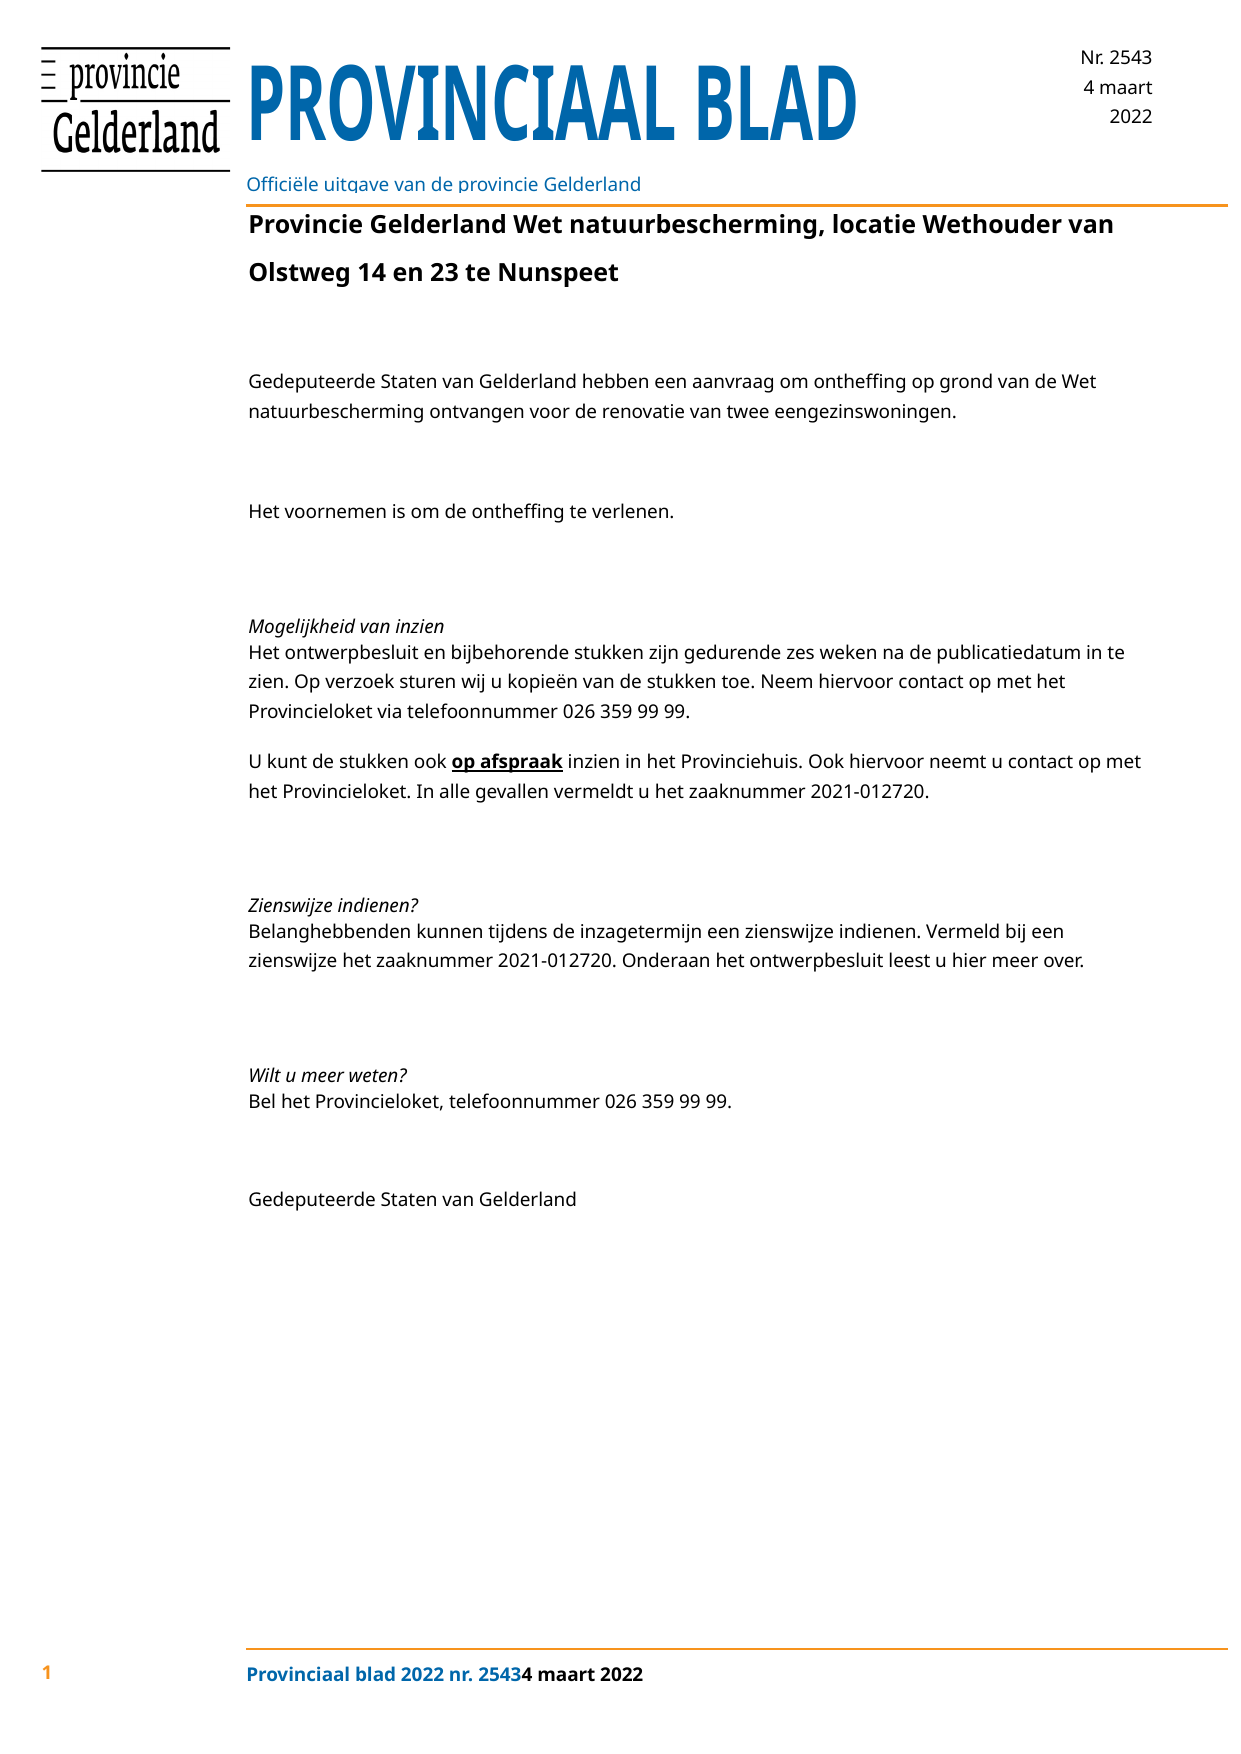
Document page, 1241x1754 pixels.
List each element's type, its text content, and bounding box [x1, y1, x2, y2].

text Provincie Gelderland Wet natuurbescherming, locatie Wethouder van Olstweg 14 en 23 te Nunspeet [248, 207, 1152, 288]
text Belanghebbenden kunnen tijdens de inzagetermijn een zienswijze indienen. Vermeld bij een zienswijze het zaaknummer 2021-012720. Onderaan het ontwerpbesluit leest u hier meer over. [248, 918, 1152, 973]
text Het ontwerpbesluit en bijbehorende stukken zijn gedurende zes weken na de publicatiedatum in te zien. Op verzoek sturen wij u kopieën van de stukken toe. Neem hiervoor contact op met het Provincieloket via telefoonnummer 026 359 99 99. [248, 639, 1152, 724]
text Gedeputeerde Staten van Gelderland hebben een aanvraag om ontheffing op grond van de Wet natuurbescherming ontvangen voor de renovatie van twee eengezinswoningen. [248, 368, 1152, 424]
text Bel het Provincieloket, telefoonnummer 026 359 99 99. [248, 1088, 1152, 1113]
text Mogelijkheid van inzien [248, 613, 1152, 639]
text U kunt de stukken ook op afspraak inzien in het Provinciehuis. Ook hiervoor neemt u contact op met het Provincieloket. In alle gevallen vermeldt u het zaaknummer 2021-012720. [248, 748, 1152, 804]
text Het voornemen is om de ontheffing te verlenen. [248, 499, 1152, 524]
text Wilt u meer weten? [248, 1062, 1152, 1088]
text Gedeputeerde Staten van Gelderland [248, 1186, 1152, 1212]
text Zienswijze indienen? [248, 892, 1152, 918]
picture [41, 47, 231, 172]
